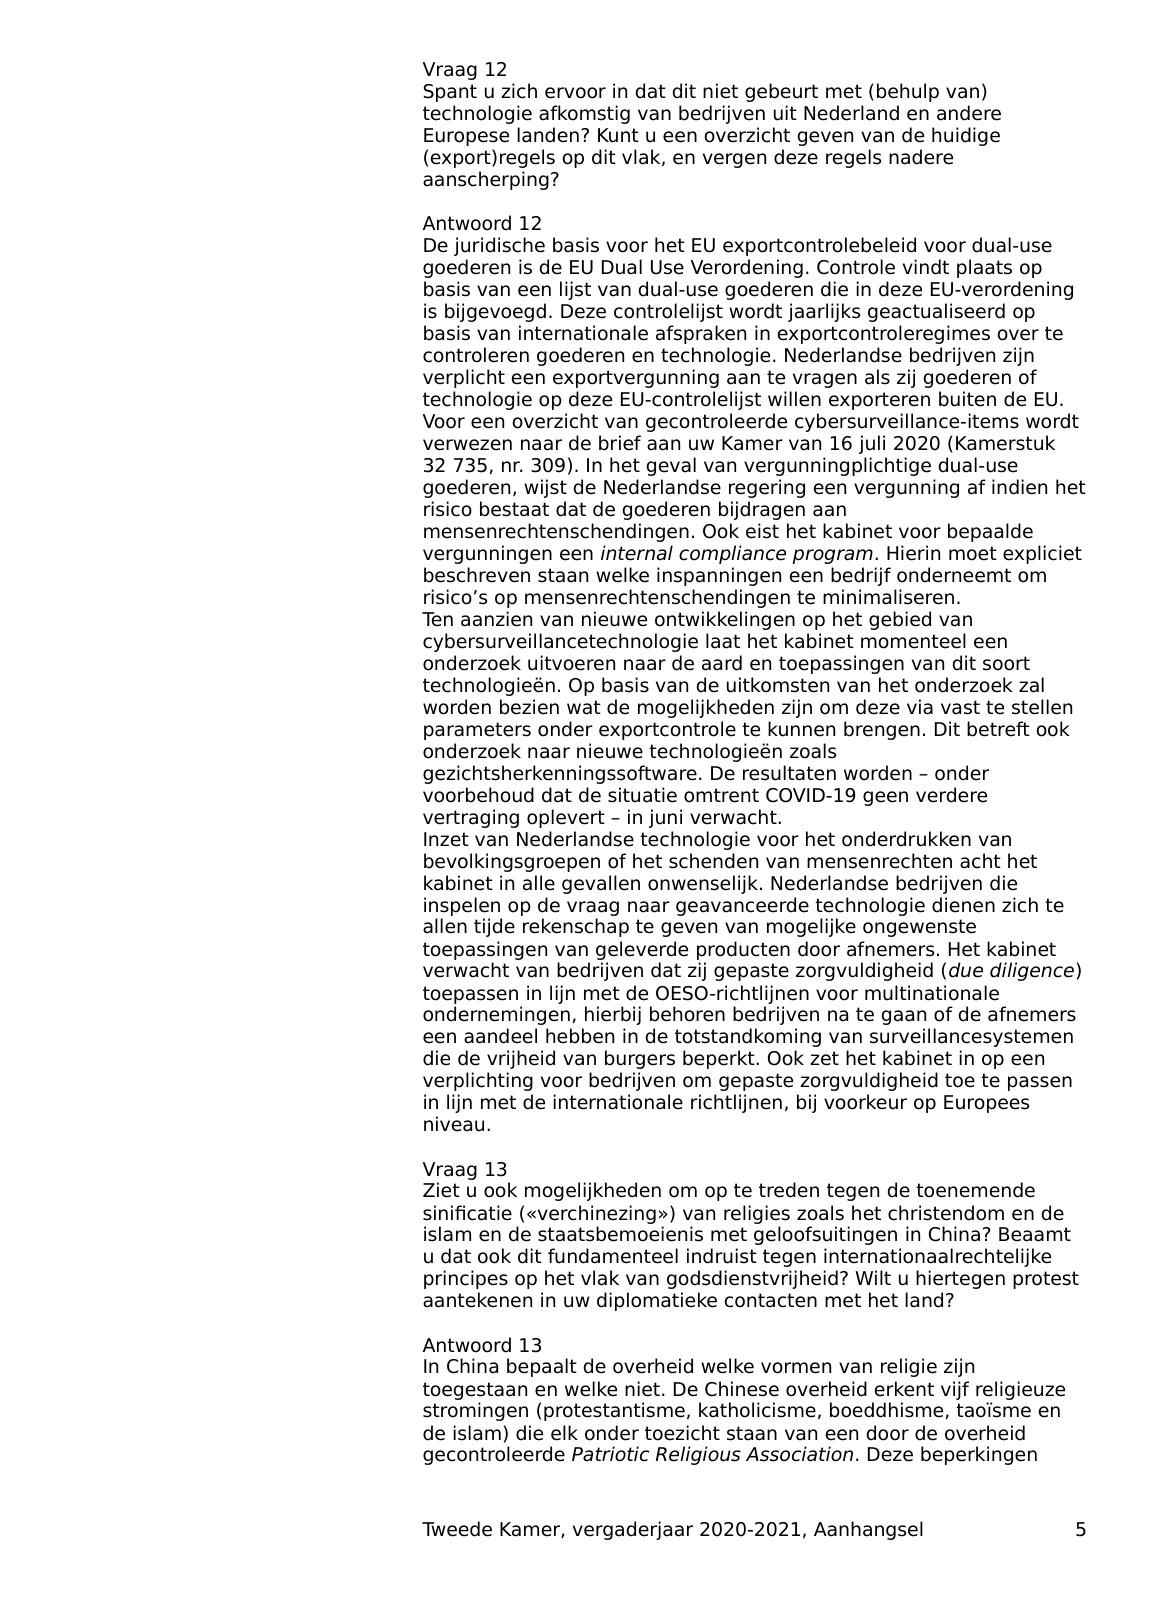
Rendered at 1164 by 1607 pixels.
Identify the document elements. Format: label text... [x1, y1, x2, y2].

text In China bepaalt de overheid welke vormen van religie zijn toegestaan en welke niet. De Chinese overheid erkent vijf religieuze stromingen (protestantisme, katholicisme, boeddhisme, taoïsme en de islam) die elk onder toezicht staan van een door de overheid gecontroleerde Patriotic Religious Association. Deze beperkingen [422, 1356, 1087, 1466]
text Ten aanzien van nieuwe ontwikkelingen op het gebied van cybersurveillancetechnologie laat het kabinet momenteel een onderzoek uitvoeren naar de aard en toepassingen van dit soort technologieën. Op basis van de uitkomsten van het onderzoek zal worden bezien wat de mogelijkheden zijn om deze via vast te stellen parameters onder exportcontrole te kunnen brengen. Dit betreft ook onderzoek naar nieuwe technologieën zoals gezichtsherkenningssoftware. De resultaten worden – onder voorbehoud dat de situatie omtrent COVID-19 geen verdere vertraging oplevert – in juni verwacht. [422, 609, 1087, 828]
text Antwoord 13 [422, 1334, 1087, 1356]
text Spant u zich ervoor in dat dit niet gebeurt met (behulp van) technologie afkomstig van bedrijven uit Nederland en andere Europese landen? Kunt u een overzicht geven van de huidige (export)regels op dit vlak, en vergen deze regels nadere aanscherping? [422, 81, 1087, 191]
text De juridische basis voor het EU exportcontrolebeleid voor dual-use goederen is de EU Dual Use Verordening. Controle vindt plaats op basis van een lijst van dual-use goederen die in deze EU-verordening is bijgevoegd. Deze controlelijst wordt jaarlijks geactualiseerd op basis van internationale afspraken in exportcontroleregimes over te controleren goederen en technologie. Nederlandse bedrijven zijn verplicht een exportvergunning aan te vragen als zij goederen of technologie op deze EU-controlelijst willen exporteren buiten de EU. Voor een overzicht van gecontroleerde cybersurveillance-items wordt verwezen naar de brief aan uw Kamer van 16 juli 2020 (Kamerstuk 32 735, nr. 309). In het geval van vergunningplichtige dual-use goederen, wijst de Nederlandse regering een vergunning af indien het risico bestaat dat de goederen bijdragen aan mensenrechtenschendingen. Ook eist het kabinet voor bepaalde vergunningen een internal compliance program. Hierin moet expliciet beschreven staan welke inspanningen een bedrijf onderneemt om risico’s op mensenrechtenschendingen te minimaliseren. [422, 235, 1087, 609]
text Antwoord 12 [422, 213, 1087, 235]
text Vraag 12 [422, 59, 1087, 81]
text Vraag 13 [422, 1158, 1087, 1180]
text Ziet u ook mogelijkheden om op te treden tegen de toenemende sinificatie («verchinezing») van religies zoals het christendom en de islam en de staatsbemoeienis met geloofsuitingen in China? Beaamt u dat ook dit fundamenteel indruist tegen internationaalrechtelijke principes op het vlak van godsdienstvrijheid? Wilt u hiertegen protest aantekenen in uw diplomatieke contacten met het land? [422, 1180, 1087, 1312]
text Inzet van Nederlandse technologie voor het onderdrukken van bevolkingsgroepen of het schenden van mensenrechten acht het kabinet in alle gevallen onwenselijk. Nederlandse bedrijven die inspelen op de vraag naar geavanceerde technologie dienen zich te allen tijde rekenschap te geven van mogelijke ongewenste toepassingen van geleverde producten door afnemers. Het kabinet verwacht van bedrijven dat zij gepaste zorgvuldigheid (due diligence) toepassen in lijn met de OESO-richtlijnen voor multinationale ondernemingen, hierbij behoren bedrijven na te gaan of de afnemers een aandeel hebben in de totstandkoming van surveillancesystemen die de vrijheid van burgers beperkt. Ook zet het kabinet in op een verplichting voor bedrijven om gepaste zorgvuldigheid toe te passen in lijn met de internationale richtlijnen, bij voorkeur op Europees niveau. [422, 828, 1087, 1136]
